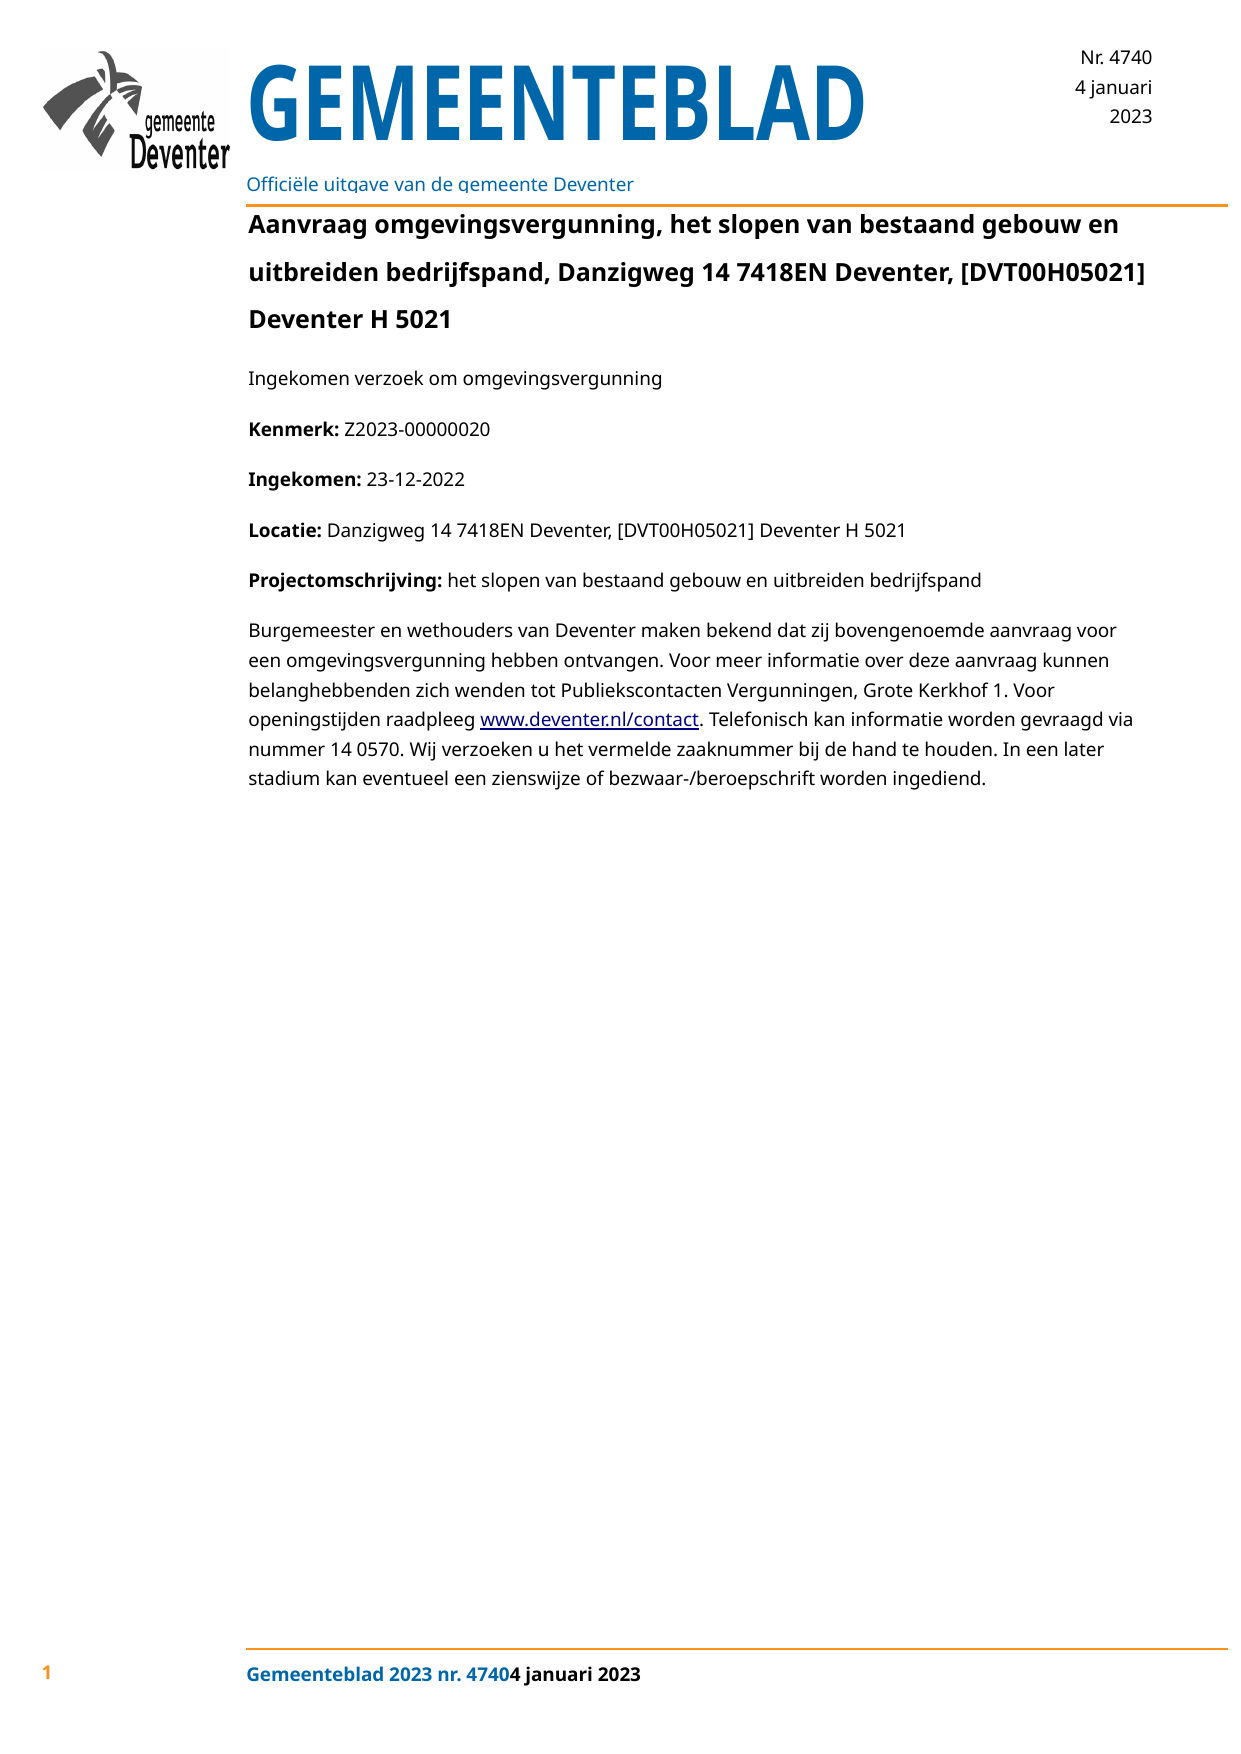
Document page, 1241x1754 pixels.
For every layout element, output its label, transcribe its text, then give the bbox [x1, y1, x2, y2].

text Aanvraag omgevingsvergunning, het slopen van bestaand gebouw en uitbreiden bedrijfspand, Danzigweg 14 7418EN Deventer, [DVT00H05021] Deventer H 5021 [248, 207, 1152, 336]
text Ingekomen verzoek om omgevingsvergunning [248, 366, 1152, 391]
text Locatie: Danzigweg 14 7418EN Deventer, [DVT00H05021] Deventer H 5021 [248, 517, 1152, 542]
text Burgemeester en wethouders van Deventer maken bekend dat zij bovengenoemde aanvraag voor een omgevingsvergunning hebben ontvangen. Voor meer informatie over deze aanvraag kunnen belanghebbenden zich wenden tot Publiekscontacten Vergunningen, Grote Kerkhof 1. Voor openingstijden raadpleeg www.deventer.nl/contact. Telefonisch kan informatie worden gevraagd via nummer 14 0570. Wij verzoeken u het vermelde zaaknummer bij de hand te houden. In een later stadium kan eventueel een zienswijze of bezwaar-/beroepschrift worden ingediend. [248, 618, 1152, 791]
picture [41, 47, 231, 172]
text Projectomschrijving: het slopen van bestaand gebouw en uitbreiden bedrijfspand [248, 567, 1152, 593]
text Kenmerk: Z2023-00000020 [248, 416, 1152, 442]
text Ingekomen: 23-12-2022 [248, 466, 1152, 492]
